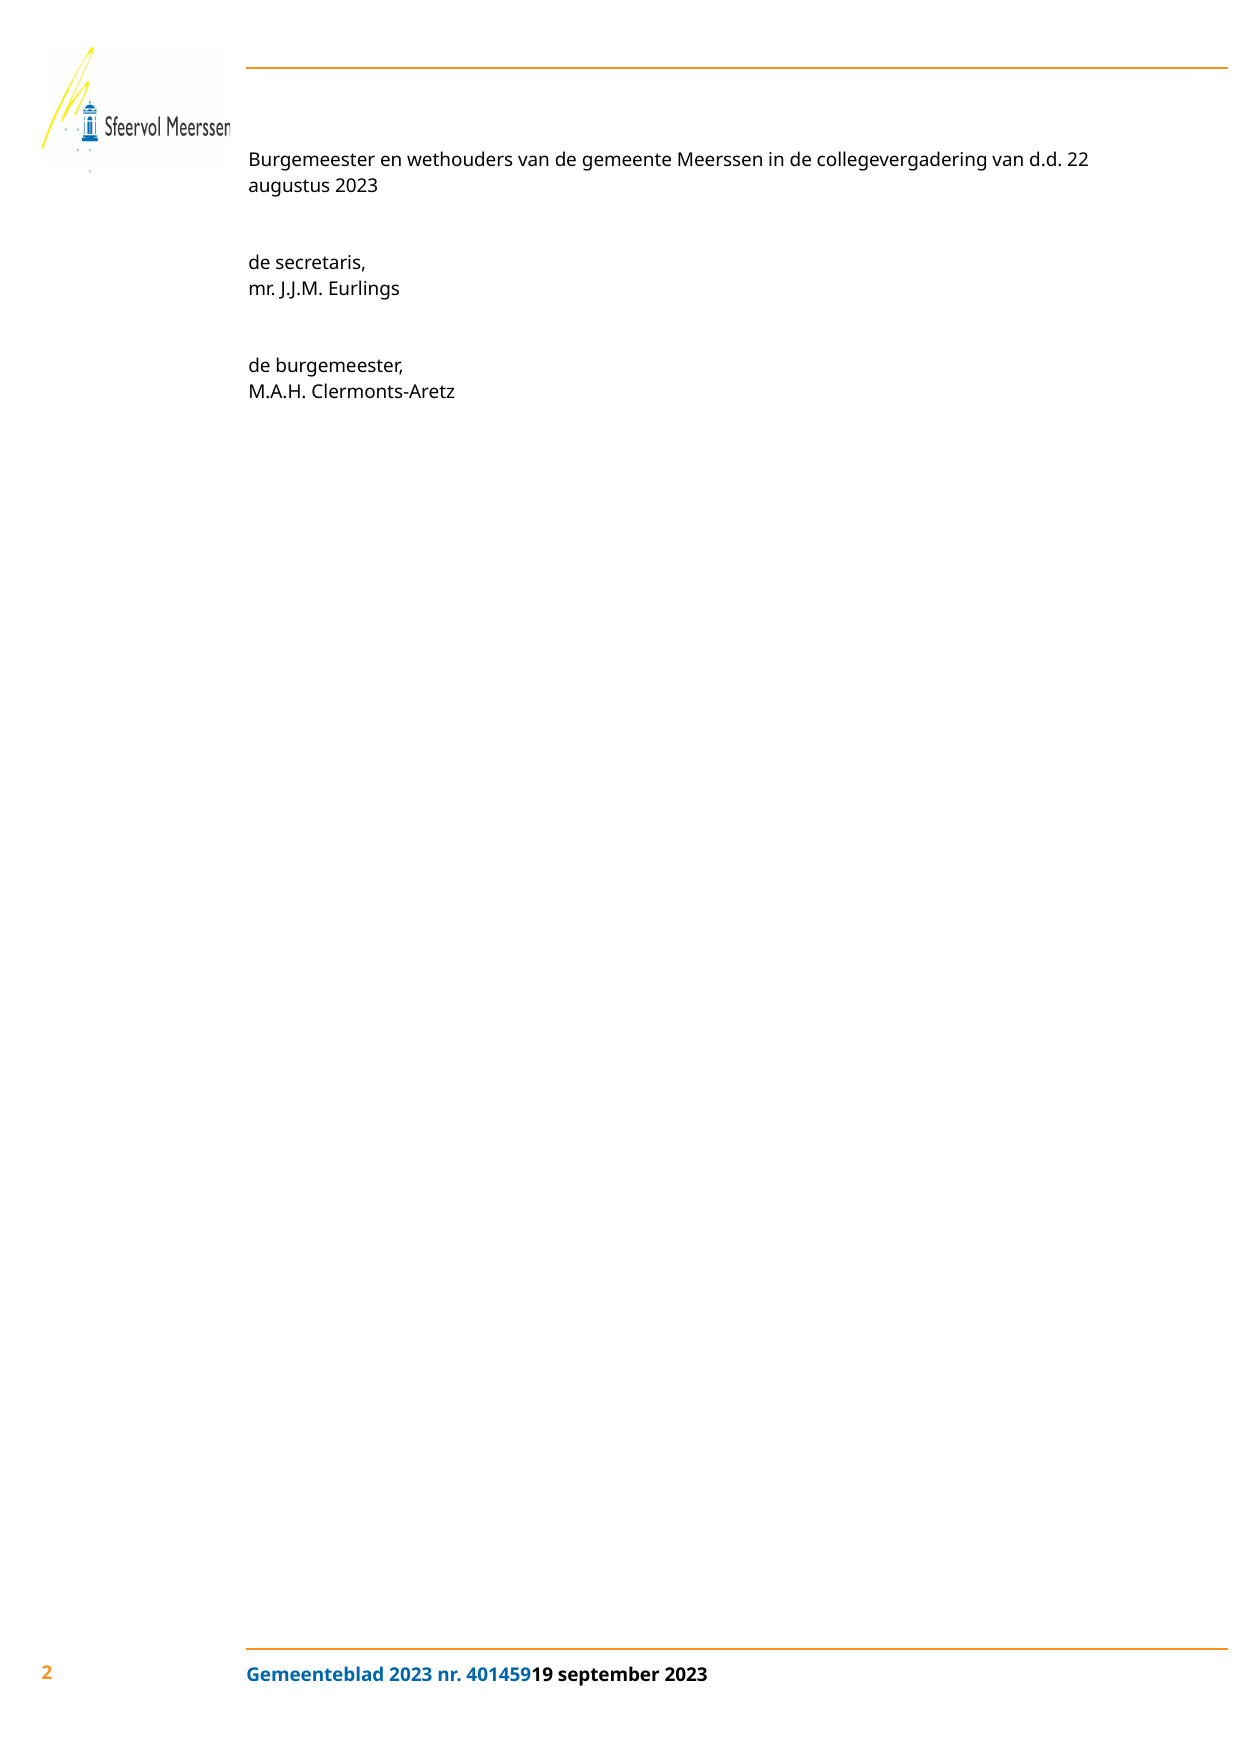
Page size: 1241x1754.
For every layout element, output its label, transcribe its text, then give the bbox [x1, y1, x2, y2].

text de secretaris, [248, 249, 1152, 275]
text mr. J.J.M. Eurlings [248, 275, 1152, 301]
picture [41, 47, 231, 172]
text M.A.H. Clermonts-Aretz [248, 378, 1152, 403]
text Burgemeester en wethouders van de gemeente Meerssen in de collegevergadering van d.d. 22 augustus 2023 [248, 146, 1152, 198]
text de burgemeester, [248, 352, 1152, 378]
